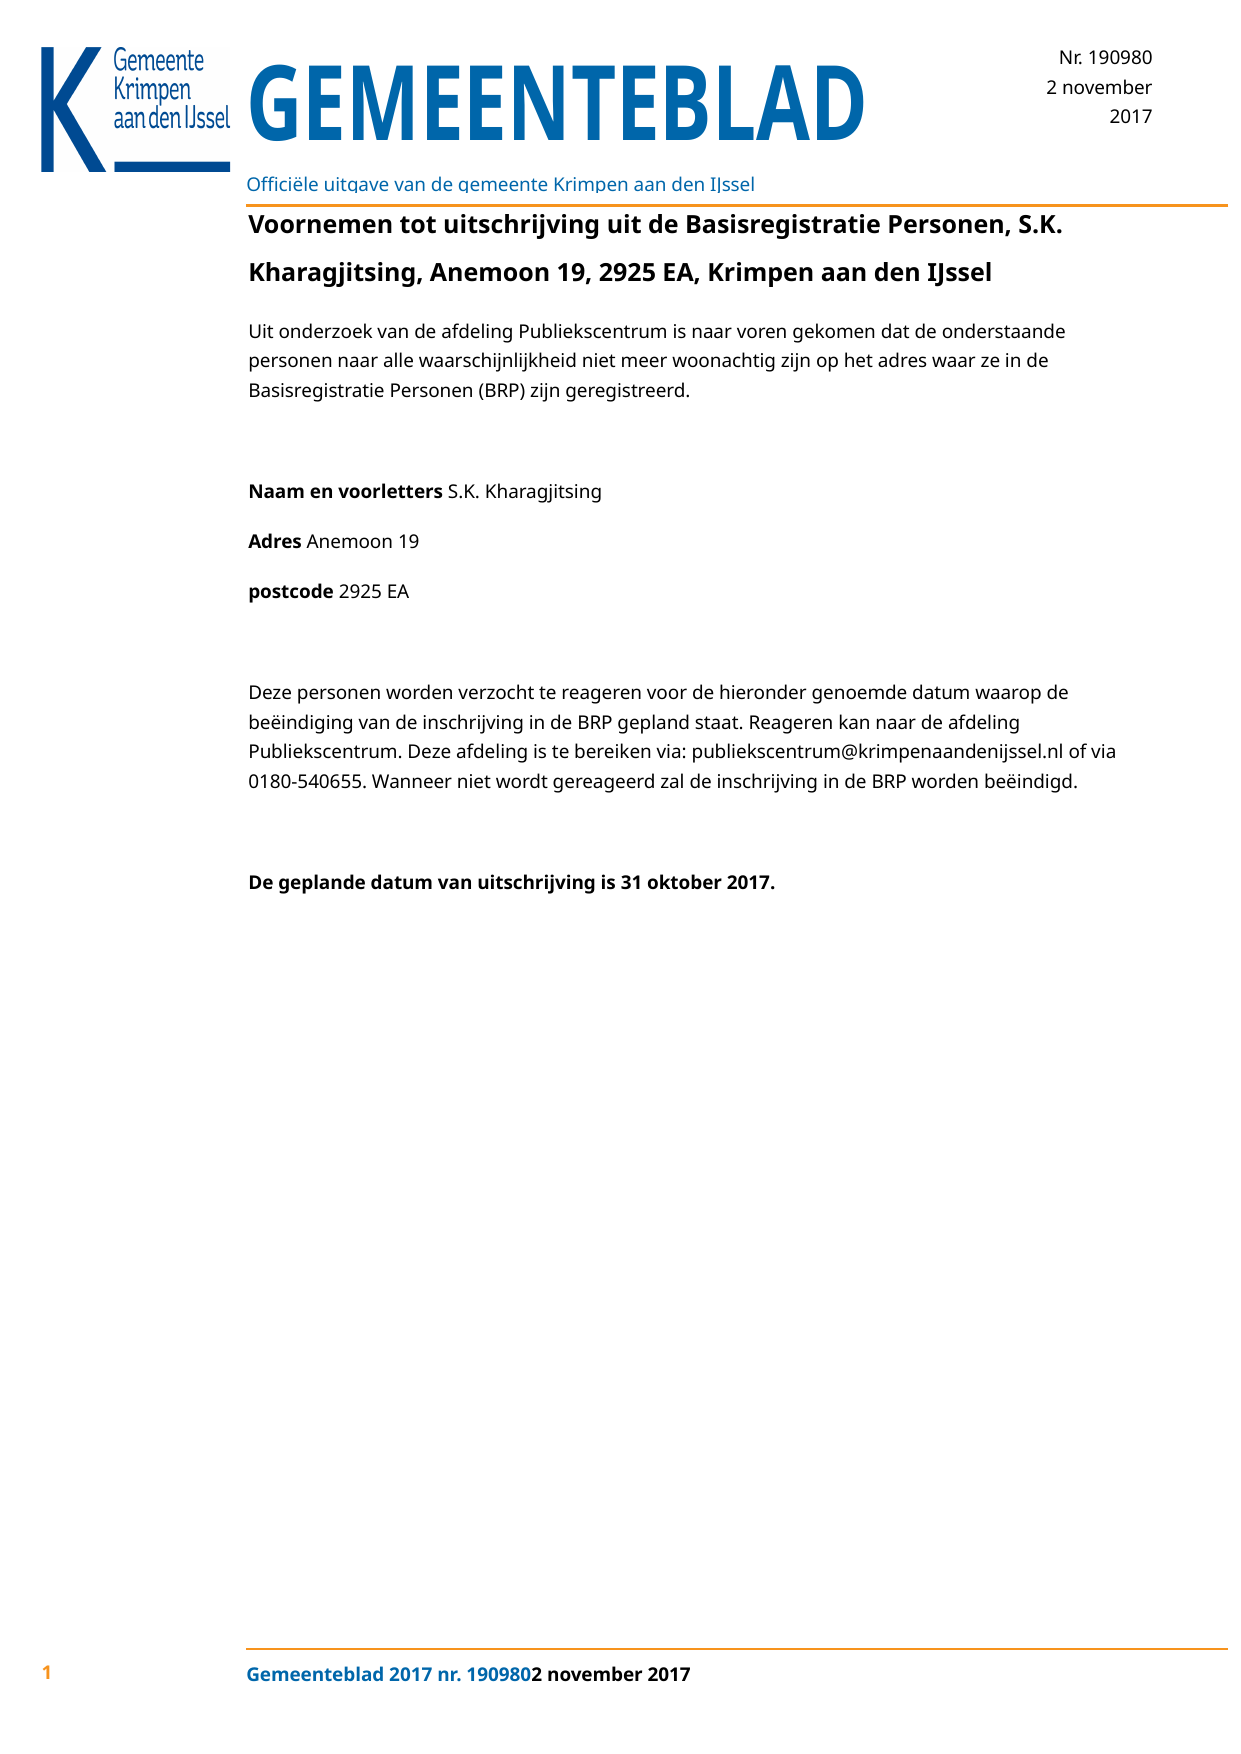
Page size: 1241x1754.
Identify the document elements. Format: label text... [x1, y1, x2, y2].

text Adres Anemoon 19 [248, 528, 1152, 554]
text postcode 2925 EA [248, 579, 1152, 604]
text De geplande datum van uitschrijving is 31 oktober 2017. [248, 869, 1152, 895]
text Naam en voorletters S.K. Kharagjitsing [248, 478, 1152, 504]
picture [41, 47, 231, 172]
text Voornemen tot uitschrijving uit de Basisregistratie Personen, S.K. Kharagjitsing, Anemoon 19, 2925 EA, Krimpen aan den IJssel [248, 207, 1152, 288]
text Uit onderzoek van de afdeling Publiekscentrum is naar voren gekomen dat de onderstaande personen naar alle waarschijnlijkheid niet meer woonachtig zijn op het adres waar ze in de Basisregistratie Personen (BRP) zijn geregistreerd. [248, 318, 1152, 403]
text Deze personen worden verzocht te reageren voor de hieronder genoemde datum waarop de beëindiging van de inschrijving in de BRP gepland staat. Reageren kan naar de afdeling Publiekscentrum. Deze afdeling is te bereiken via: publiekscentrum@krimpenaandenijssel.nl of via 0180-540655. Wanneer niet wordt gereageerd zal de inschrijving in de BRP worden beëindigd. [248, 679, 1152, 794]
